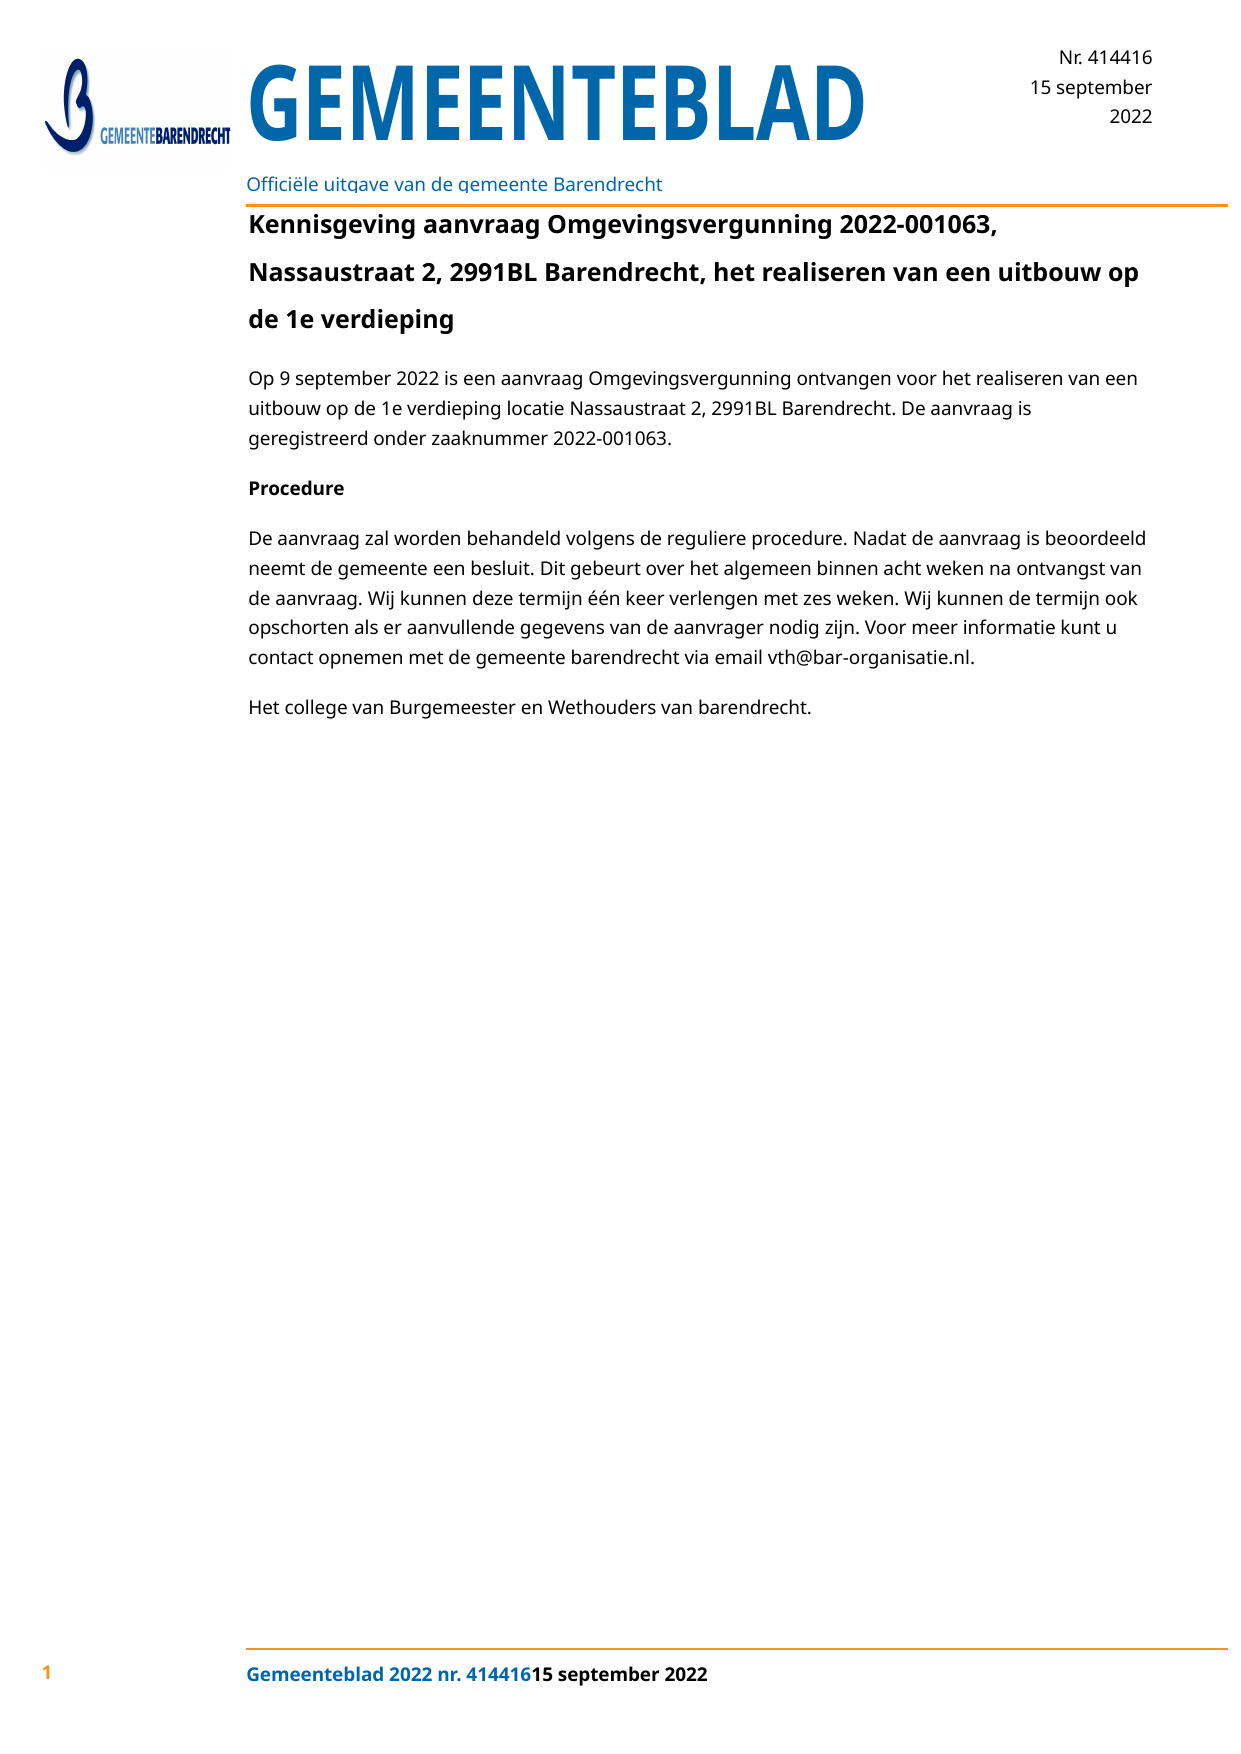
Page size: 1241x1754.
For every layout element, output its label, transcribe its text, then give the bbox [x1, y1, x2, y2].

text Kennisgeving aanvraag Omgevingsvergunning 2022-001063, Nassaustraat 2, 2991BL Barendrecht, het realiseren van een uitbouw op de 1e verdieping [248, 207, 1152, 336]
text Het college van Burgemeester en Wethouders van barendrecht. [248, 694, 1152, 720]
text De aanvraag zal worden behandeld volgens de reguliere procedure. Nadat de aanvraag is beoordeeld neemt de gemeente een besluit. Dit gebeurt over het algemeen binnen acht weken na ontvangst van de aanvraag. Wij kunnen deze termijn één keer verlengen met zes weken. Wij kunnen de termijn ook opschorten als er aanvullende gegevens van de aanvrager nodig zijn. Voor meer informatie kunt u contact opnemen met de gemeente barendrecht via email vth@bar-organisatie.nl. [248, 526, 1152, 669]
picture [41, 47, 231, 172]
text Op 9 september 2022 is een aanvraag Omgevingsvergunning ontvangen voor het realiseren van een uitbouw op de 1e verdieping locatie Nassaustraat 2, 2991BL Barendrecht. De aanvraag is geregistreerd onder zaaknummer 2022-001063. [248, 366, 1152, 450]
text Procedure [248, 475, 1152, 501]
